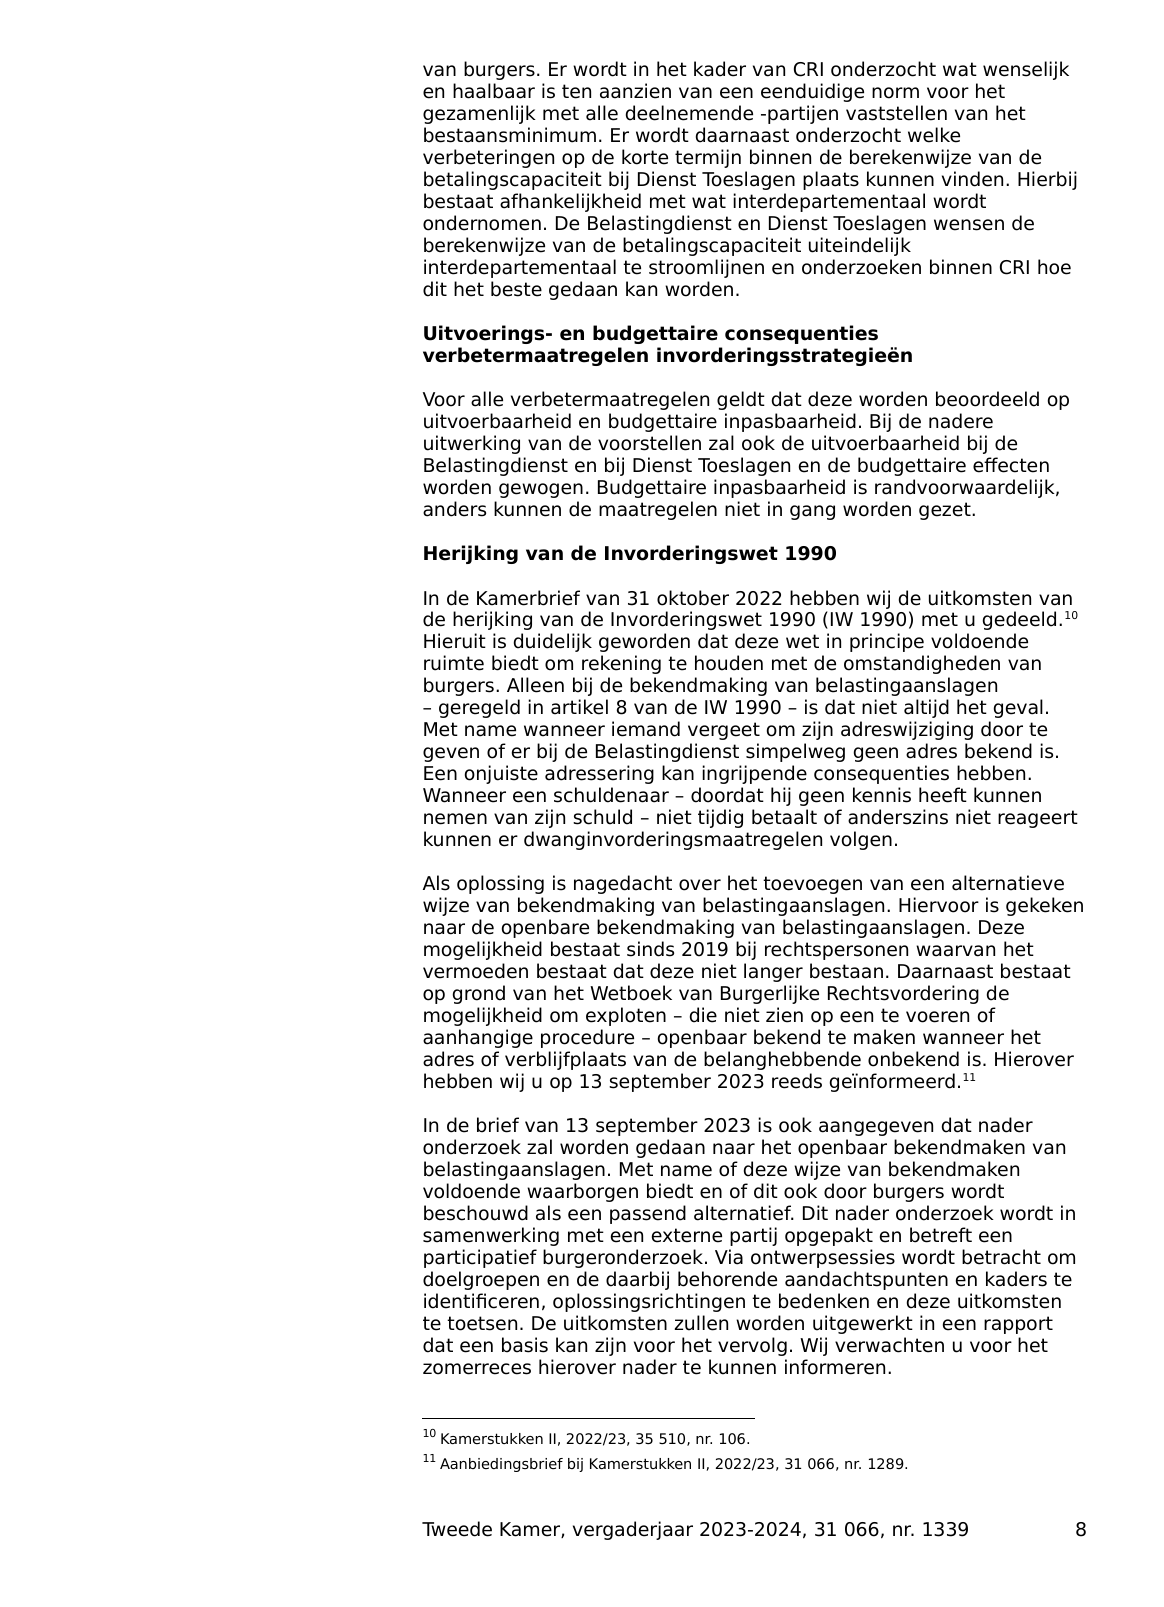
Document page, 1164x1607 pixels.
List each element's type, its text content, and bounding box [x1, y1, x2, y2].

text Als oplossing is nagedacht over het toevoegen van een alternatieve wijze van bekendmaking van belastingaanslagen. Hiervoor is gekeken naar de openbare bekendmaking van belastingaanslagen. Deze mogelijkheid bestaat sinds 2019 bij rechtspersonen waarvan het vermoeden bestaat dat deze niet langer bestaan. Daarnaast bestaat op grond van het Wetboek van Burgerlijke Rechtsvordering de mogelijkheid om exploten – die niet zien op een te voeren of aanhangige procedure – openbaar bekend te maken wanneer het adres of verblijfplaats van de belanghebbende onbekend is. Hierover hebben wij u op 13 september 2023 reeds geïnformeerd. [422, 873, 1087, 1093]
text van burgers. Er wordt in het kader van CRI onderzocht wat wenselijk en haalbaar is ten aanzien van een eenduidige norm voor het gezamenlijk met alle deelnemende -partijen vaststellen van het bestaansminimum. Er wordt daarnaast onderzocht welke verbeteringen op de korte termijn binnen de berekenwijze van de betalingscapaciteit bij Dienst Toeslagen plaats kunnen vinden. Hierbij bestaat afhankelijkheid met wat interdepartementaal wordt ondernomen. De Belastingdienst en Dienst Toeslagen wensen de berekenwijze van de betalingscapaciteit uiteindelijk interdepartementaal te stroomlijnen en onderzoeken binnen CRI hoe dit het beste gedaan kan worden. [422, 59, 1087, 301]
text In de brief van 13 september 2023 is ook aangegeven dat nader onderzoek zal worden gedaan naar het openbaar bekendmaken van belastingaanslagen. Met name of deze wijze van bekendmaken voldoende waarborgen biedt en of dit ook door burgers wordt beschouwd als een passend alternatief. Dit nader onderzoek wordt in samenwerking met een externe partij opgepakt en betreft een participatief burgeronderzoek. Via ontwerpsessies wordt betracht om doelgroepen en de daarbij behorende aandachtspunten en kaders te identificeren, oplossingsrichtingen te bedenken en deze uitkomsten te toetsen. De uitkomsten zullen worden uitgewerkt in een rapport dat een basis kan zijn voor het vervolg. Wij verwachten u voor het zomerreces hierover nader te kunnen informeren. [422, 1115, 1087, 1379]
text Kamerstukken II, 2022/23, 35 510, nr. 106. [422, 1427, 1087, 1449]
subtitle Uitvoerings- en budgettaire consequenties verbetermaatregelen invorderingsstrategieën [422, 323, 1087, 367]
subtitle Herijking van de Invorderingswet 1990 [422, 543, 1087, 565]
text Aanbiedingsbrief bij Kamerstukken II, 2022/23, 31 066, nr. 1289. [422, 1452, 1087, 1474]
text In de Kamerbrief van 31 oktober 2022 hebben wij de uitkomsten van de herijking van de Invorderingswet 1990 (IW 1990) met u gedeeld. Hieruit is duidelijk geworden dat deze wet in principe voldoende ruimte biedt om rekening te houden met de omstandigheden van burgers. Alleen bij de bekendmaking van belastingaanslagen – geregeld in artikel 8 van de IW 1990 – is dat niet altijd het geval. Met name wanneer iemand vergeet om zijn adreswijziging door te geven of er bij de Belastingdienst simpelweg geen adres bekend is. Een onjuiste adressering kan ingrijpende consequenties hebben. Wanneer een schuldenaar – doordat hij geen kennis heeft kunnen nemen van zijn schuld – niet tijdig betaalt of anderszins niet reageert kunnen er dwanginvorderingsmaatregelen volgen. [422, 587, 1087, 851]
text Voor alle verbetermaatregelen geldt dat deze worden beoordeeld op uitvoerbaarheid en budgettaire inpasbaarheid. Bij de nadere uitwerking van de voorstellen zal ook de uitvoerbaarheid bij de Belastingdienst en bij Dienst Toeslagen en de budgettaire effecten worden gewogen. Budgettaire inpasbaarheid is randvoorwaardelijk, anders kunnen de maatregelen niet in gang worden gezet. [422, 389, 1087, 521]
